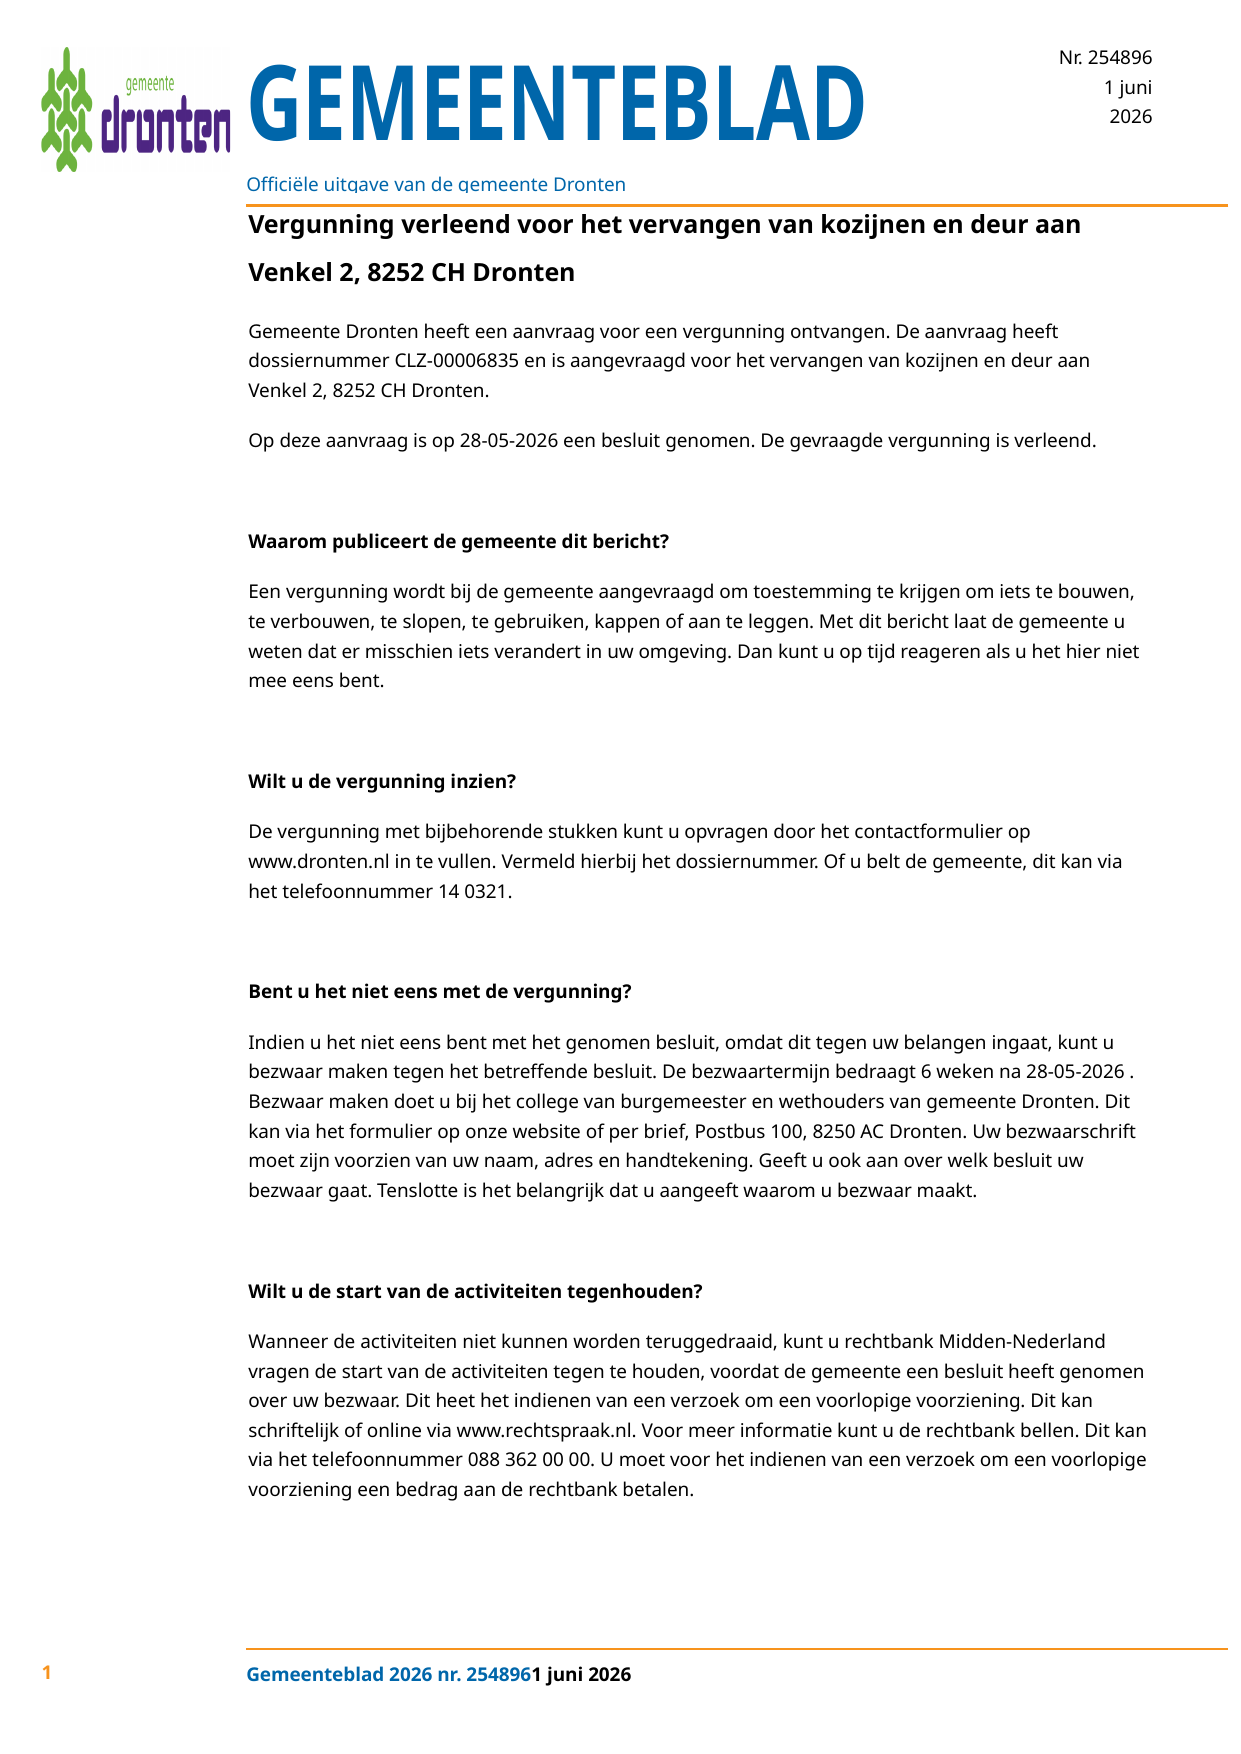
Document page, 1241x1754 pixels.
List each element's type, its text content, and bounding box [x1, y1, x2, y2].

text Gemeente Dronten heeft een aanvraag voor een vergunning ontvangen. De aanvraag heeft dossiernummer CLZ-00006835 en is aangevraagd voor het vervangen van kozijnen en deur aan Venkel 2, 8252 CH Dronten. [248, 318, 1152, 403]
text Op deze aanvraag is op 28-05-2026 een besluit genomen. De gevraagde vergunning is verleend. [248, 427, 1152, 453]
picture [41, 47, 231, 172]
text Waarom publiceert de gemeente dit bericht? [248, 528, 1152, 554]
text Wilt u de vergunning inzien? [248, 768, 1152, 794]
text Een vergunning wordt bij de gemeente aangevraagd om toestemming te krijgen om iets te bouwen, te verbouwen, te slopen, te gebruiken, kappen of aan te leggen. Met dit bericht laat de gemeente u weten dat er misschien iets verandert in uw omgeving. Dan kunt u op tijd reageren als u het hier niet mee eens bent. [248, 579, 1152, 693]
text Bent u het niet eens met de vergunning? [248, 979, 1152, 1004]
text Indien u het niet eens bent met het genomen besluit, omdat dit tegen uw belangen ingaat, kunt u bezwaar maken tegen het betreffende besluit. De bezwaartermijn bedraagt 6 weken na 28-05-2026 . Bezwaar maken doet u bij het college van burgemeester en wethouders van gemeente Dronten. Dit kan via het formulier op onze website of per brief, Postbus 100, 8250 AC Dronten. Uw bezwaarschrift moet zijn voorzien van uw naam, adres en handtekening. Geeft u ook aan over welk besluit uw bezwaar gaat. Tenslotte is het belangrijk dat u aangeeft waarom u bezwaar maakt. [248, 1029, 1152, 1203]
text Wilt u de start van de activiteiten tegenhouden? [248, 1278, 1152, 1304]
text De vergunning met bijbehorende stukken kunt u opvragen door het contactformulier op www.dronten.nl in te vullen. Vermeld hierbij het dossiernummer. Of u belt de gemeente, dit kan via het telefoonnummer 14 0321. [248, 819, 1152, 904]
text Vergunning verleend voor het vervangen van kozijnen en deur aan Venkel 2, 8252 CH Dronten [248, 207, 1152, 288]
text Wanneer de activiteiten niet kunnen worden teruggedraaid, kunt u rechtbank Midden-Nederland vragen de start van de activiteiten tegen te houden, voordat de gemeente een besluit heeft genomen over uw bezwaar. Dit heet het indienen van een verzoek om een voorlopige voorziening. Dit kan schriftelijk of online via www.rechtspraak.nl. Voor meer informatie kunt u de rechtbank bellen. Dit kan via het telefoonnummer 088 362 00 00. U moet voor het indienen van een verzoek om een voorlopige voorziening een bedrag aan de rechtbank betalen. [248, 1328, 1152, 1502]
